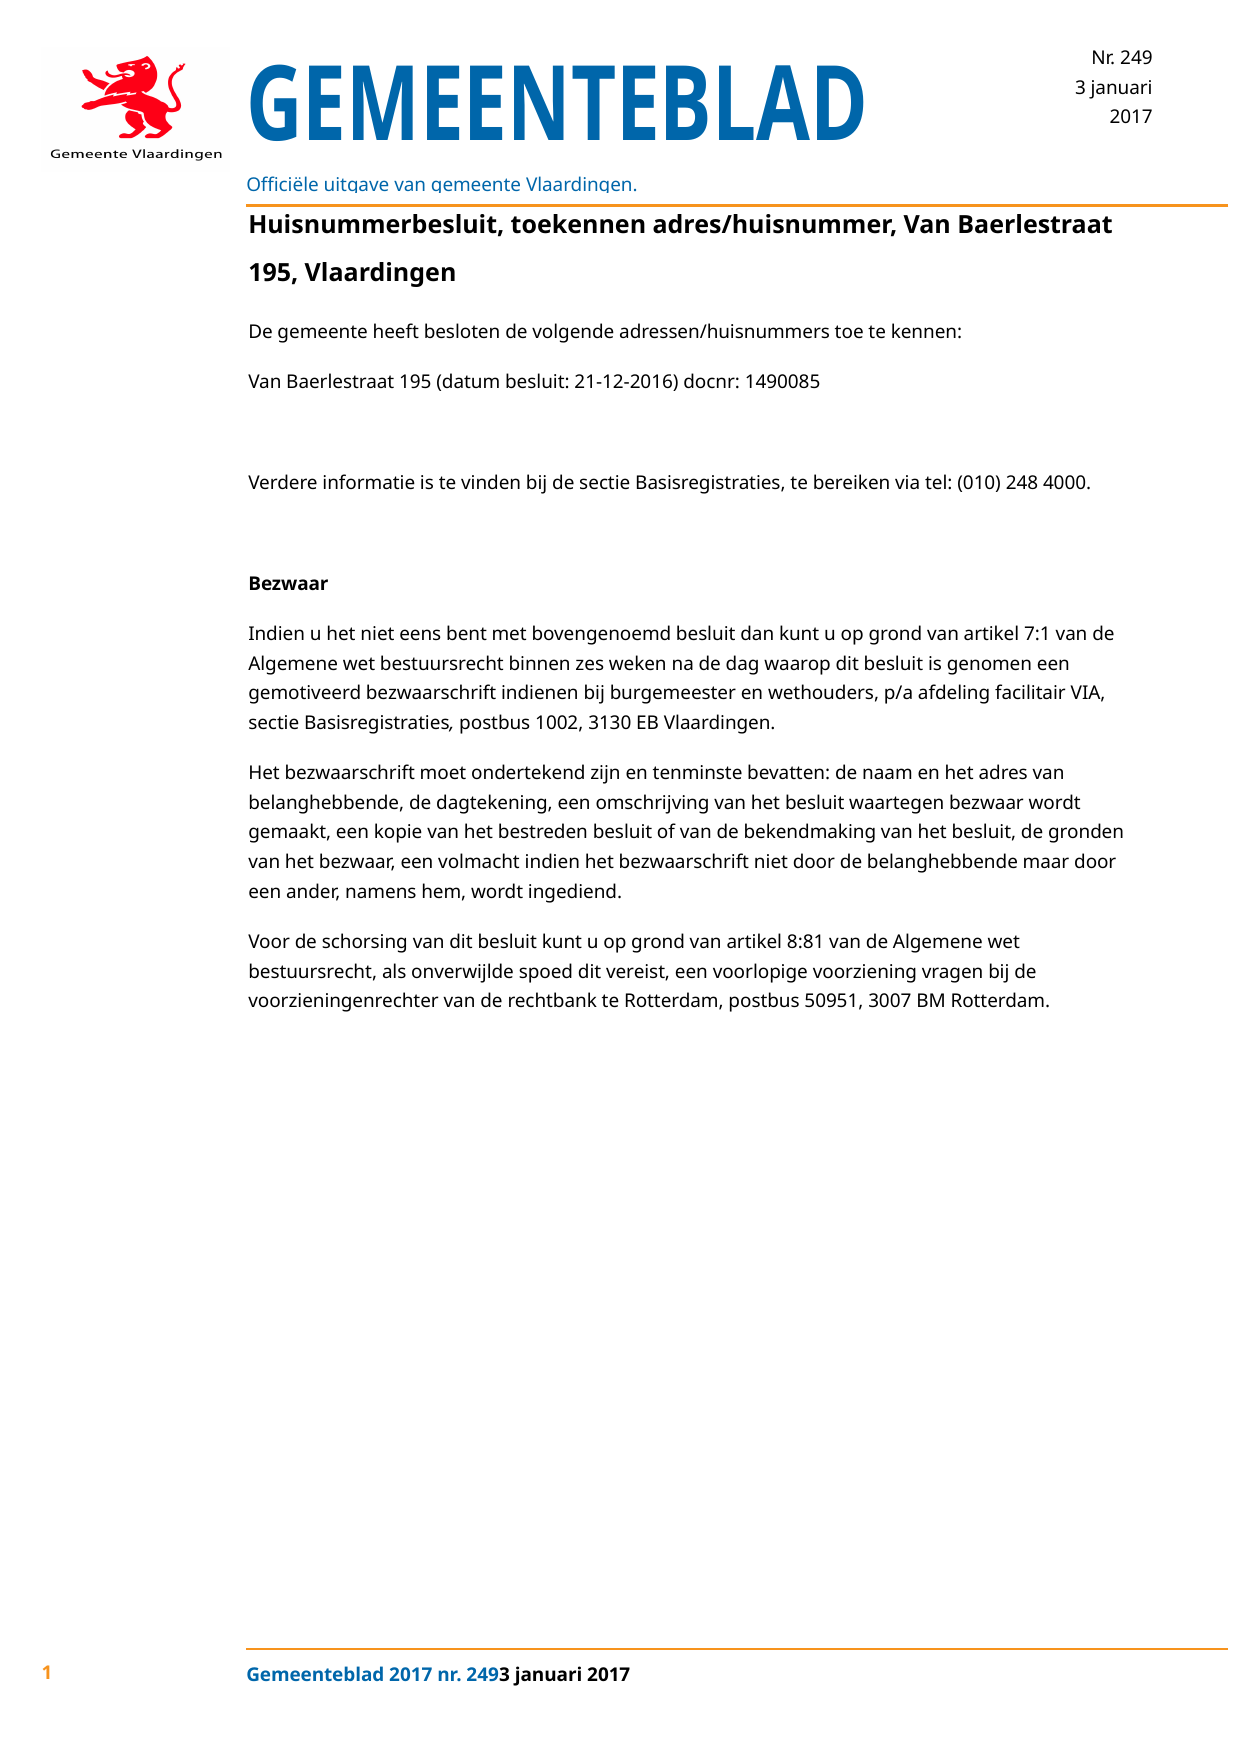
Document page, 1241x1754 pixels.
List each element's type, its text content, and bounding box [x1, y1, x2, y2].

text Verdere informatie is te vinden bij de sectie Basisregistraties, te bereiken via tel: (010) 248 4000. [248, 469, 1152, 495]
text Voor de schorsing van dit besluit kunt u op grond van artikel 8:81 van de Algemene wet bestuursrecht, als onverwijlde spoed dit vereist, een voorlopige voorziening vragen bij de voorzieningenrechter van de rechtbank te Rotterdam, postbus 50951, 3007 BM Rotterdam. [248, 928, 1152, 1013]
text Indien u het niet eens bent met bovengenoemd besluit dan kunt u op grond van artikel 7:1 van de Algemene wet bestuursrecht binnen zes weken na de dag waarop dit besluit is genomen een gemotiveerd bezwaarschrift indienen bij burgemeester en wethouders, p/a afdeling facilitair VIA, sectie Basisregistraties, postbus 1002, 3130 EB Vlaardingen. [248, 620, 1152, 735]
text De gemeente heeft besloten de volgende adressen/huisnummers toe te kennen: [248, 318, 1152, 344]
text Huisnummerbesluit, toekennen adres/huisnummer, Van Baerlestraat 195, Vlaardingen [248, 207, 1152, 288]
text Bezwaar [248, 570, 1152, 596]
text Het bezwaarschrift moet ondertekend zijn en tenminste bevatten: de naam en het adres van belanghebbende, de dagtekening, een omschrijving van het besluit waartegen bezwaar wordt gemaakt, een kopie van het bestreden besluit of van de bekendmaking van het besluit, de gronden van het bezwaar, een volmacht indien het bezwaarschrift niet door de belanghebbende maar door een ander, namens hem, wordt ingediend. [248, 759, 1152, 904]
picture [41, 47, 231, 172]
text Van Baerlestraat 195 (datum besluit: 21-12-2016) docnr: 1490085 [248, 368, 1152, 394]
